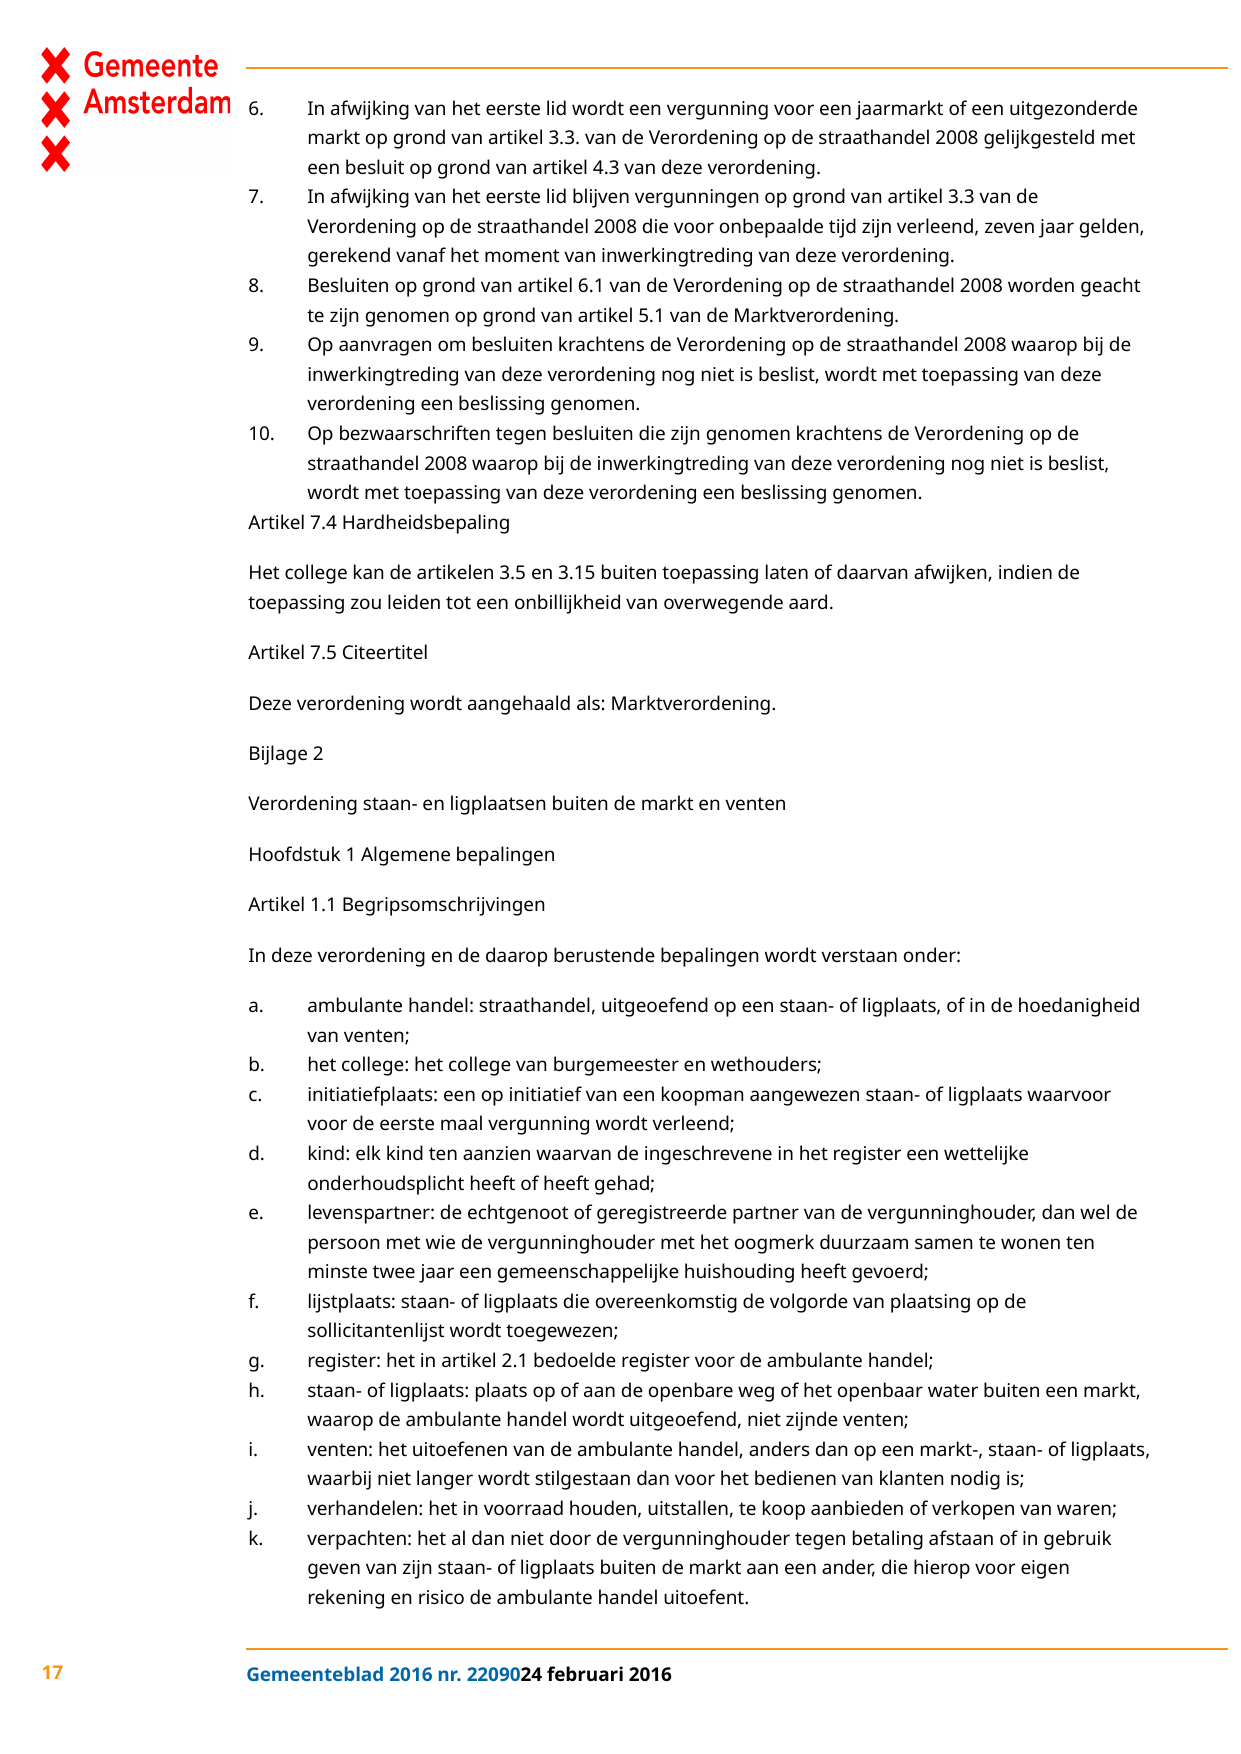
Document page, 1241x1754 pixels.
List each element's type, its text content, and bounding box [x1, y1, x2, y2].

list kind: elk kind ten aanzien waarvan de ingeschrevene in het register een wettelijke onderhoudsplicht heeft of heeft gehad; [248, 1140, 1152, 1196]
text Artikel 7.5 Citeertitel [248, 639, 1152, 665]
text Artikel 7.4 Hardheidsbepaling [248, 509, 1152, 535]
list Op bezwaarschriften tegen besluiten die zijn genomen krachtens de Verordening op de straathandel 2008 waarop bij de inwerkingtreding van deze verordening nog niet is beslist, wordt met toepassing van deze verordening een beslissing genomen. [248, 420, 1152, 505]
picture [41, 47, 231, 172]
list register: het in artikel 2.1 bedoelde register voor de ambulante handel; [248, 1347, 1152, 1373]
list In afwijking van het eerste lid wordt een vergunning voor een jaarmarkt of een uitgezonderde markt op grond van artikel 3.3. van de Verordening op de straathandel 2008 gelijkgesteld met een besluit op grond van artikel 4.3 van deze verordening. [248, 95, 1152, 180]
text Deze verordening wordt aangehaald als: Marktverordening. [248, 690, 1152, 716]
list Op aanvragen om besluiten krachtens de Verordening op de straathandel 2008 waarop bij de inwerkingtreding van deze verordening nog niet is beslist, wordt met toepassing van deze verordening een beslissing genomen. [248, 331, 1152, 416]
text In deze verordening en de daarop berustende bepalingen wordt verstaan onder: [248, 942, 1152, 968]
list verpachten: het al dan niet door de vergunninghouder tegen betaling afstaan of in gebruik geven van zijn staan- of ligplaats buiten de markt aan een ander, die hierop voor eigen rekening en risico de ambulante handel uitoefent. [248, 1525, 1152, 1610]
list lijstplaats: staan- of ligplaats die overeenkomstig de volgorde van plaatsing op de sollicitantenlijst wordt toegewezen; [248, 1288, 1152, 1343]
list Besluiten op grond van artikel 6.1 van de Verordening op de straathandel 2008 worden geacht te zijn genomen op grond van artikel 5.1 van de Marktverordening. [248, 272, 1152, 328]
list levenspartner: de echtgenoot of geregistreerde partner van de vergunninghouder, dan wel de persoon met wie de vergunninghouder met het oogmerk duurzaam samen te wonen ten minste twee jaar een gemeenschappelijke huishouding heeft gevoerd; [248, 1199, 1152, 1284]
text Bijlage 2 [248, 740, 1152, 766]
list In afwijking van het eerste lid blijven vergunningen op grond van artikel 3.3 van de Verordening op de straathandel 2008 die voor onbepaalde tijd zijn verleend, zeven jaar gelden, gerekend vanaf het moment van inwerkingtreding van deze verordening. [248, 183, 1152, 268]
list ambulante handel: straathandel, uitgeoefend op een staan- of ligplaats, of in de hoedanigheid van venten; [248, 992, 1152, 1048]
text Artikel 1.1 Begripsomschrijvingen [248, 891, 1152, 917]
list staan- of ligplaats: plaats op of aan de openbare weg of het openbaar water buiten een markt, waarop de ambulante handel wordt uitgeoefend, niet zijnde venten; [248, 1377, 1152, 1432]
list venten: het uitoefenen van de ambulante handel, anders dan op een markt-, staan- of ligplaats, waarbij niet langer wordt stilgestaan dan voor het bedienen van klanten nodig is; [248, 1436, 1152, 1491]
list verhandelen: het in voorraad houden, uitstallen, te koop aanbieden of verkopen van waren; [248, 1495, 1152, 1521]
text Het college kan de artikelen 3.5 en 3.15 buiten toepassing laten of daarvan afwijken, indien de toepassing zou leiden tot een onbillijkheid van overwegende aard. [248, 559, 1152, 615]
text Verordening staan- en ligplaatsen buiten de markt en venten [248, 791, 1152, 816]
list het college: het college van burgemeester en wethouders; [248, 1051, 1152, 1077]
text Hoofdstuk 1 Algemene bepalingen [248, 841, 1152, 867]
list initiatiefplaats: een op initiatief van een koopman aangewezen staan- of ligplaats waarvoor voor de eerste maal vergunning wordt verleend; [248, 1081, 1152, 1136]
